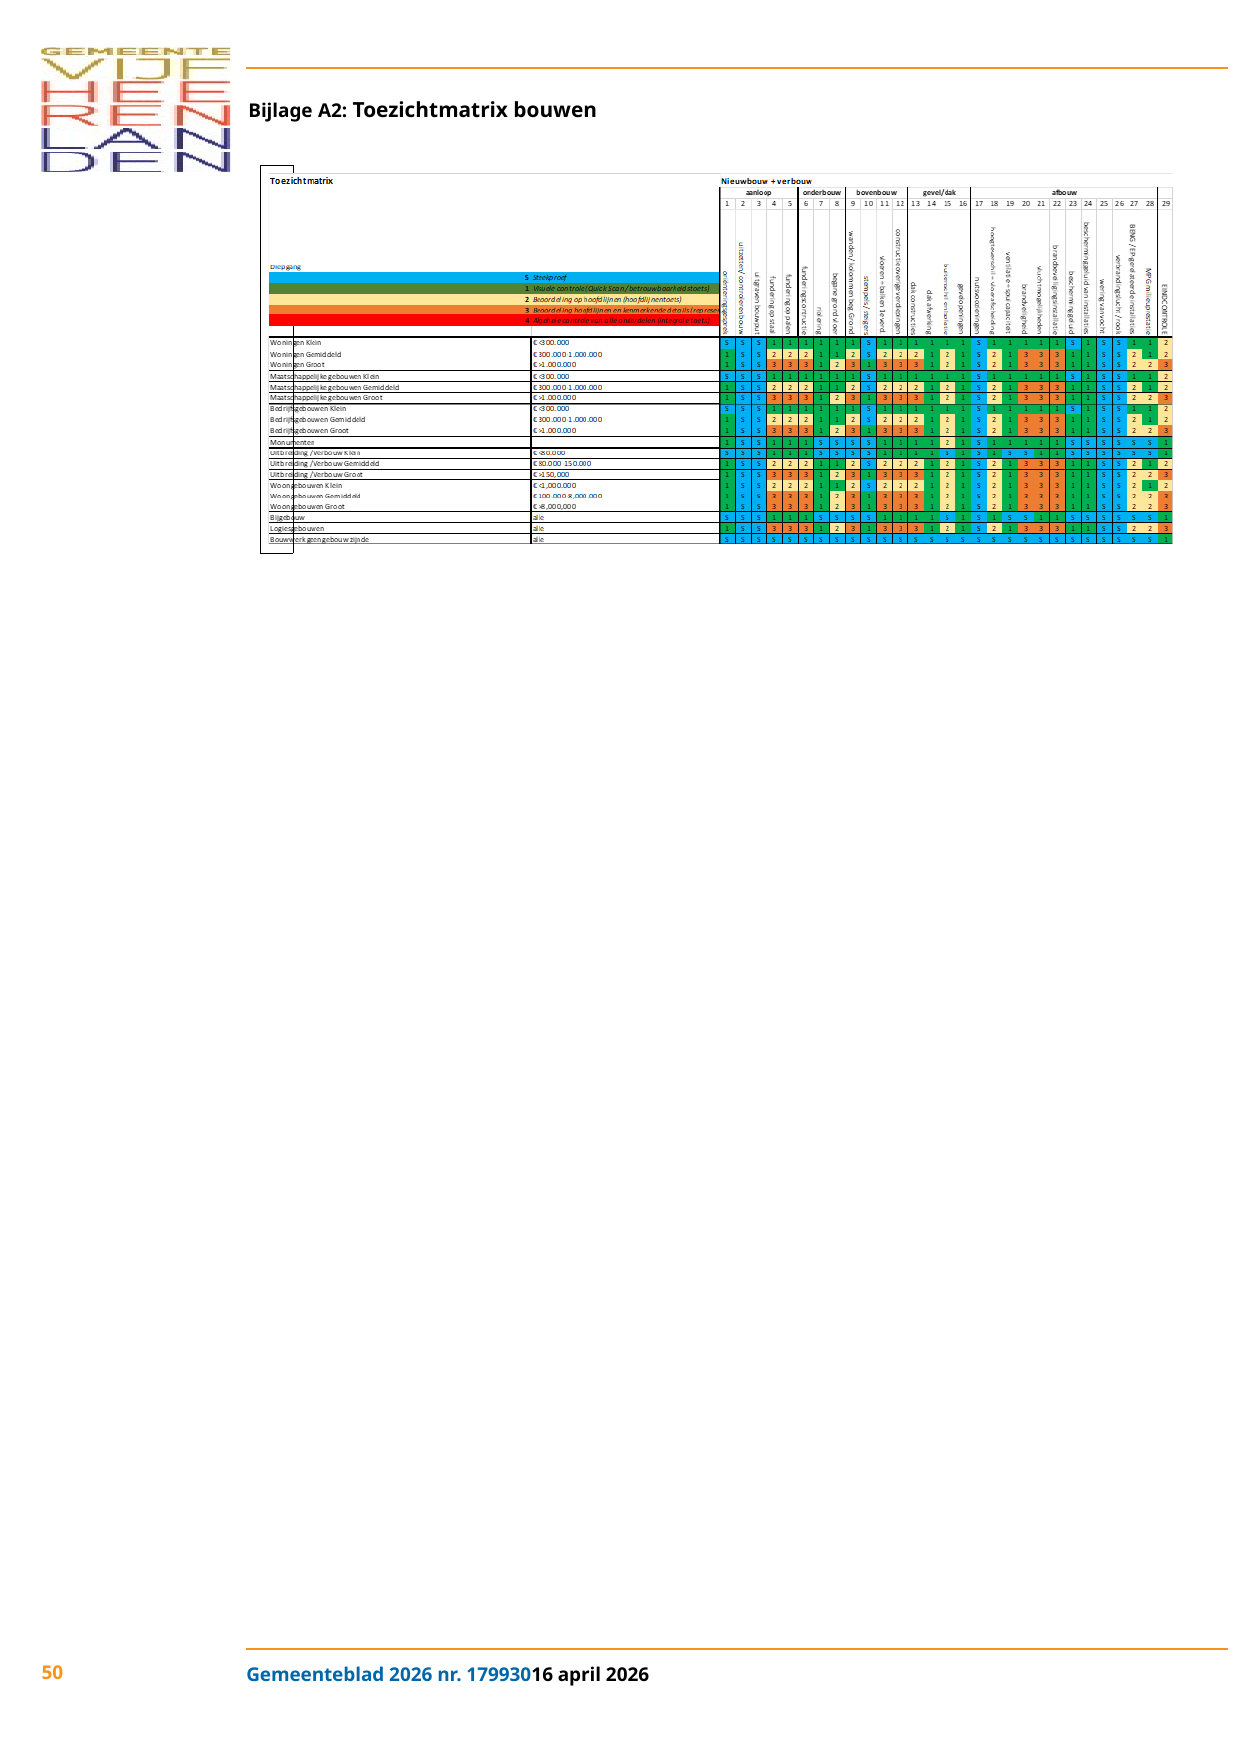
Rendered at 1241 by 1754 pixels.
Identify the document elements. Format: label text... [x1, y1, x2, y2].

text Bijlage A2: Toezichtmatrix bouwen [248, 95, 1152, 123]
picture [41, 47, 231, 172]
picture [268, 173, 1173, 544]
